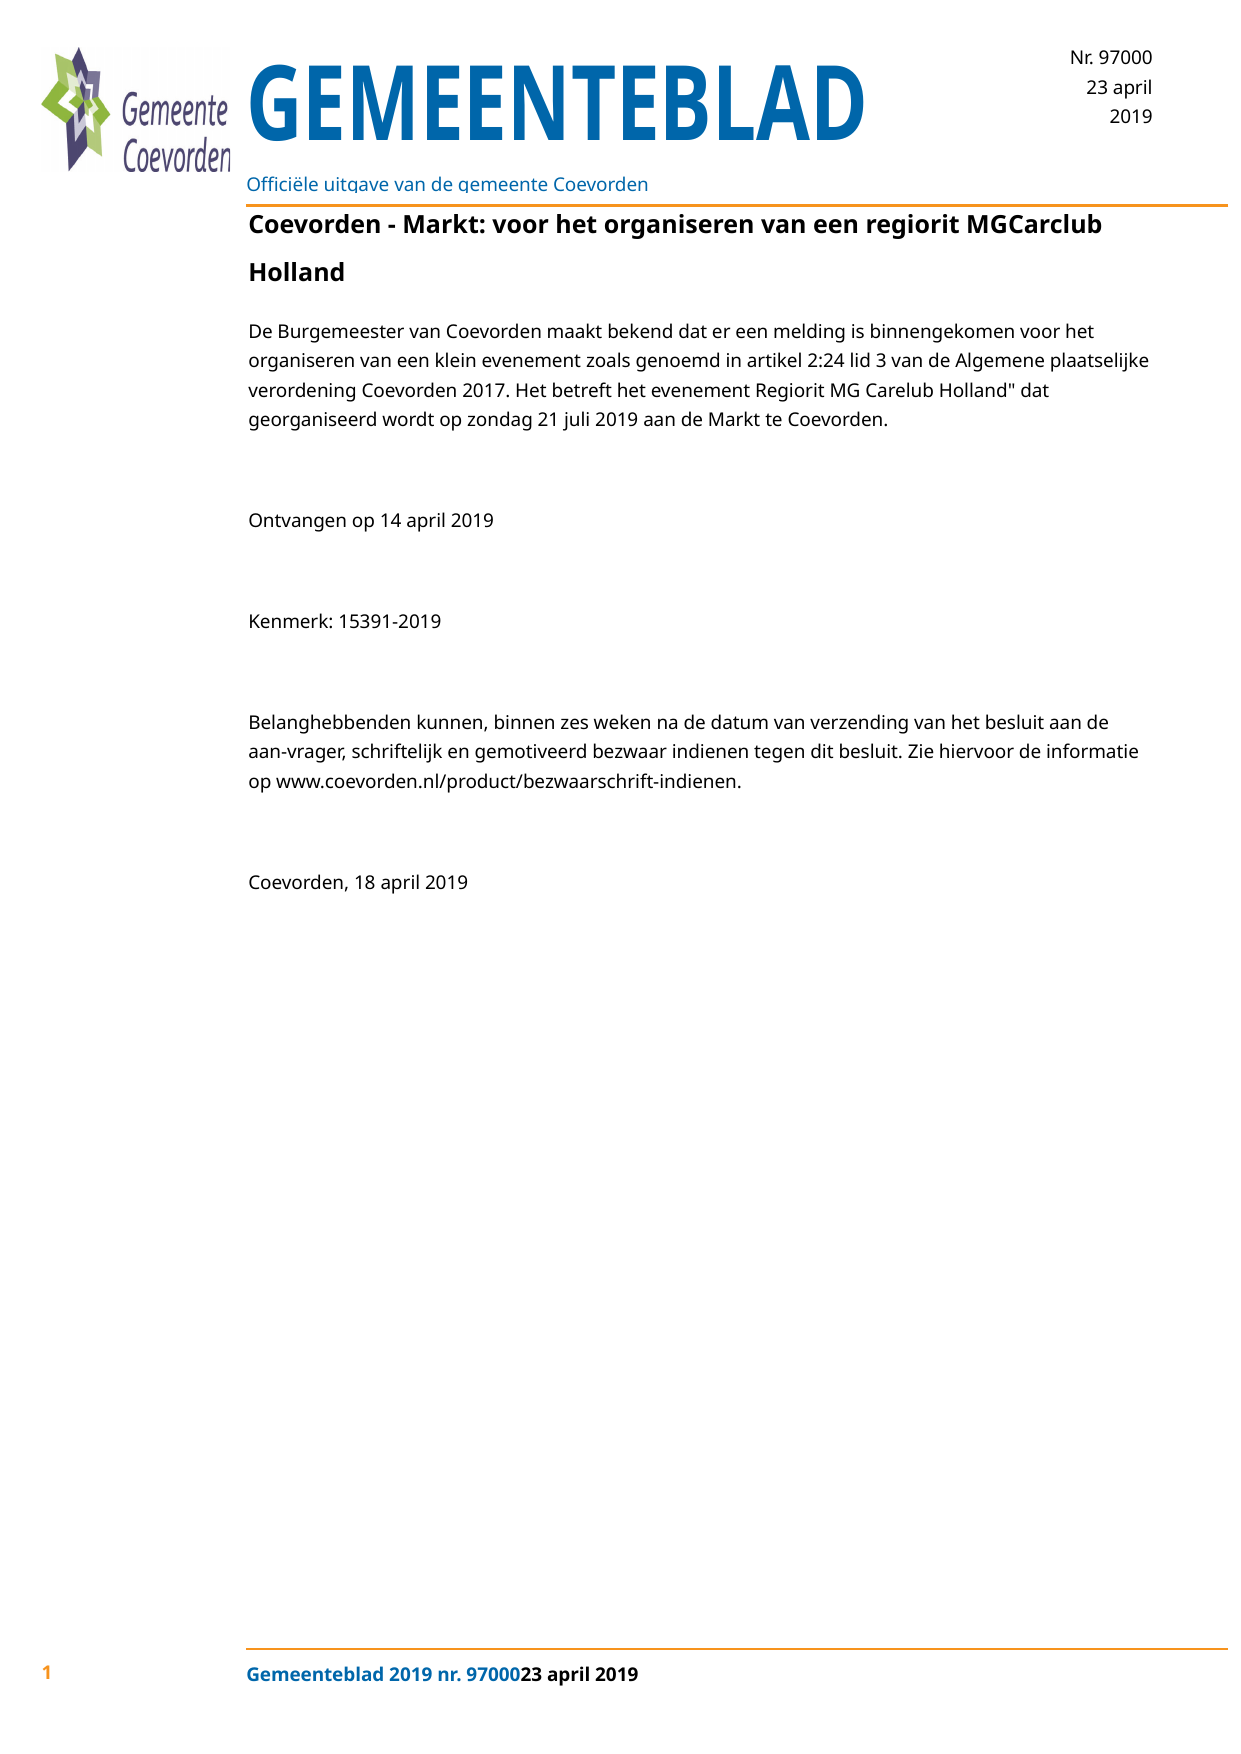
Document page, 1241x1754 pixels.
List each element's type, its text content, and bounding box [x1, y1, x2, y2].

text Coevorden - Markt: voor het organiseren van een regiorit MGCarclub Holland [248, 207, 1152, 288]
text Belanghebbenden kunnen, binnen zes weken na de datum van verzending van het besluit aan de aan-vrager, schriftelijk en gemotiveerd bezwaar indienen tegen dit besluit. Zie hiervoor de informatie op www.coevorden.nl/product/bezwaarschrift-indienen. [248, 709, 1152, 794]
picture [41, 47, 231, 172]
text Kenmerk: 15391-2019 [248, 608, 1152, 634]
text De Burgemeester van Coevorden maakt bekend dat er een melding is binnengekomen voor het organiseren van een klein evenement zoals genoemd in artikel 2:24 lid 3 van de Algemene plaatselijke verordening Coevorden 2017. Het betreft het evenement Regiorit MG Carelub Holland" dat georganiseerd wordt op zondag 21 juli 2019 aan de Markt te Coevorden. [248, 318, 1152, 432]
text Coevorden, 18 april 2019 [248, 869, 1152, 895]
text Ontvangen op 14 april 2019 [248, 507, 1152, 533]
